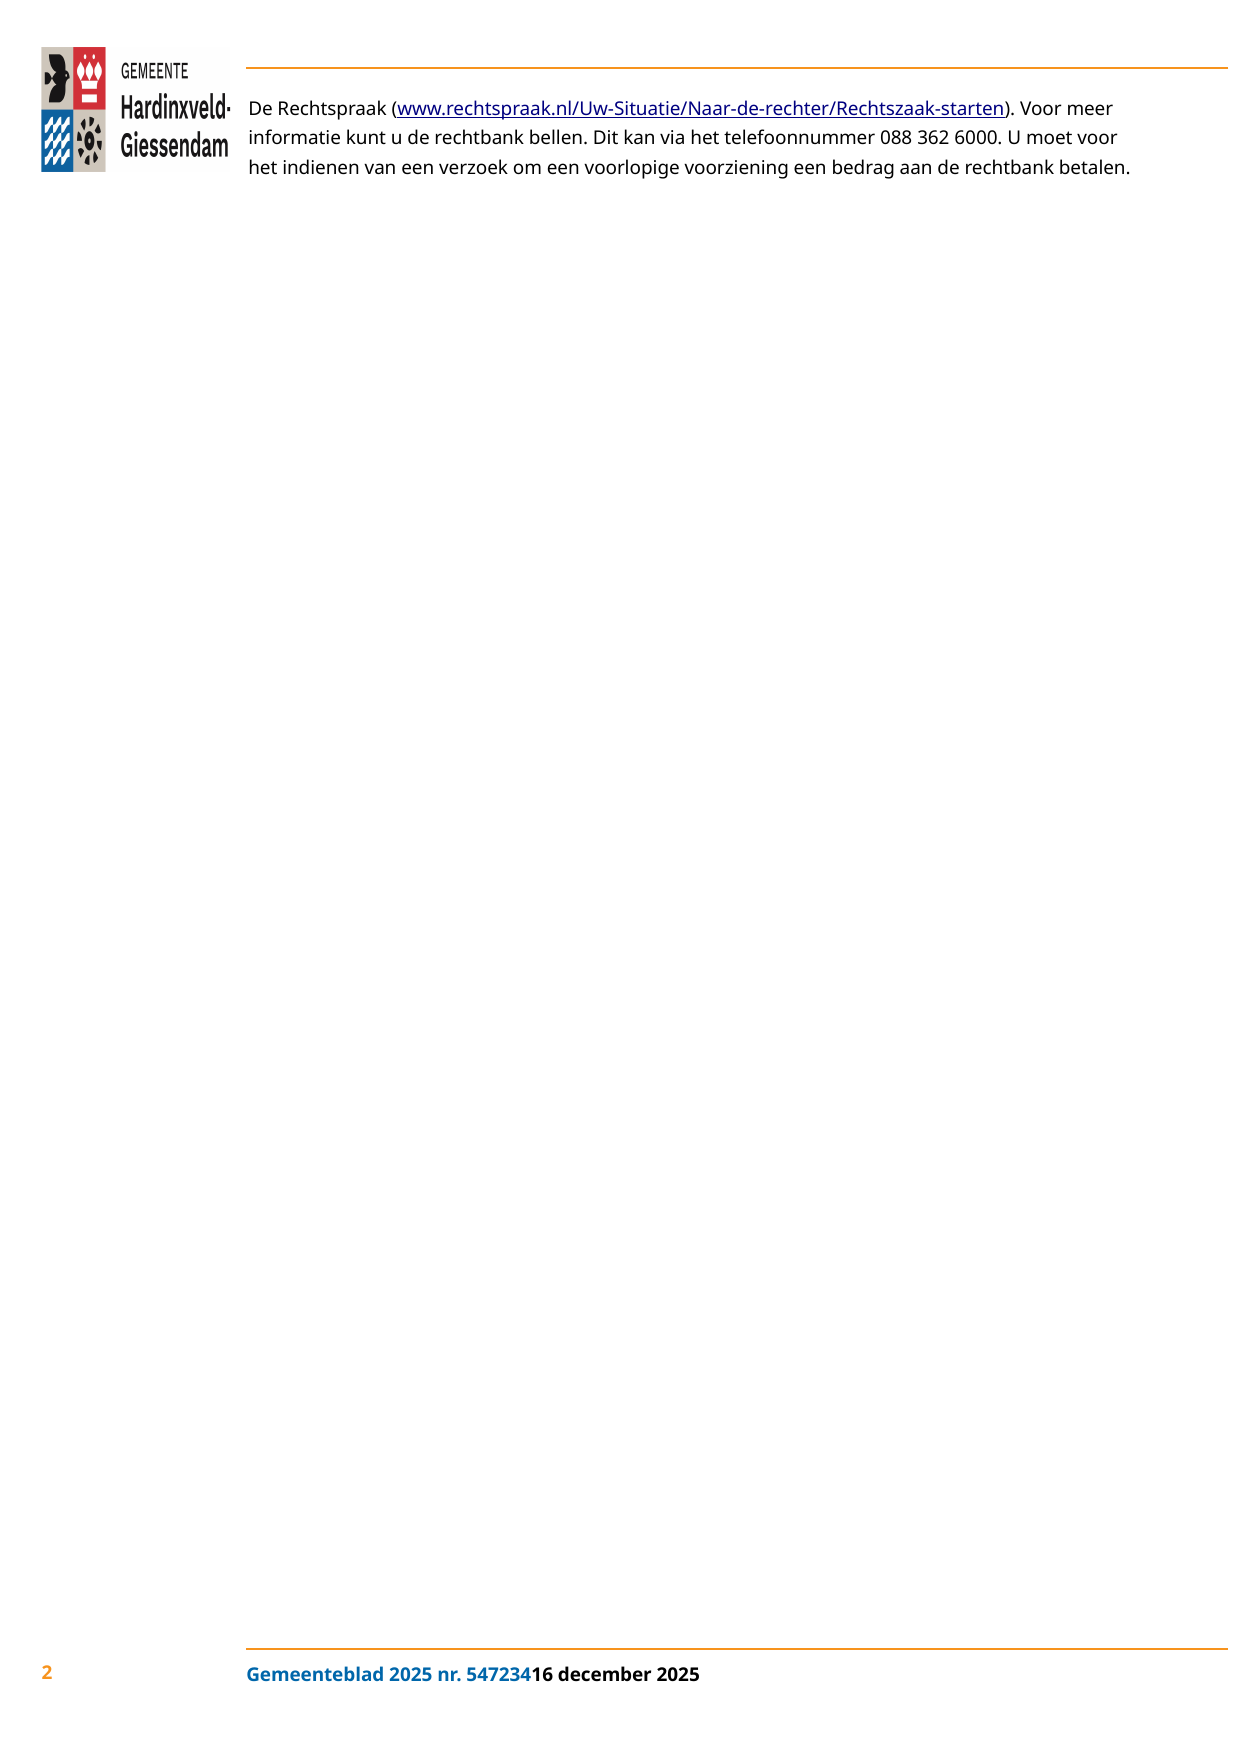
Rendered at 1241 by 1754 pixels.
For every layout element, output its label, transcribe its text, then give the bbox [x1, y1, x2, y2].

picture [41, 47, 231, 172]
text De Rechtspraak (www.rechtspraak.nl/Uw-Situatie/Naar-de-rechter/Rechtszaak-starten). Voor meer informatie kunt u de rechtbank bellen. Dit kan via het telefoonnummer 088 362 6000. U moet voor het indienen van een verzoek om een voorlopige voorziening een bedrag aan de rechtbank betalen. [248, 95, 1152, 180]
